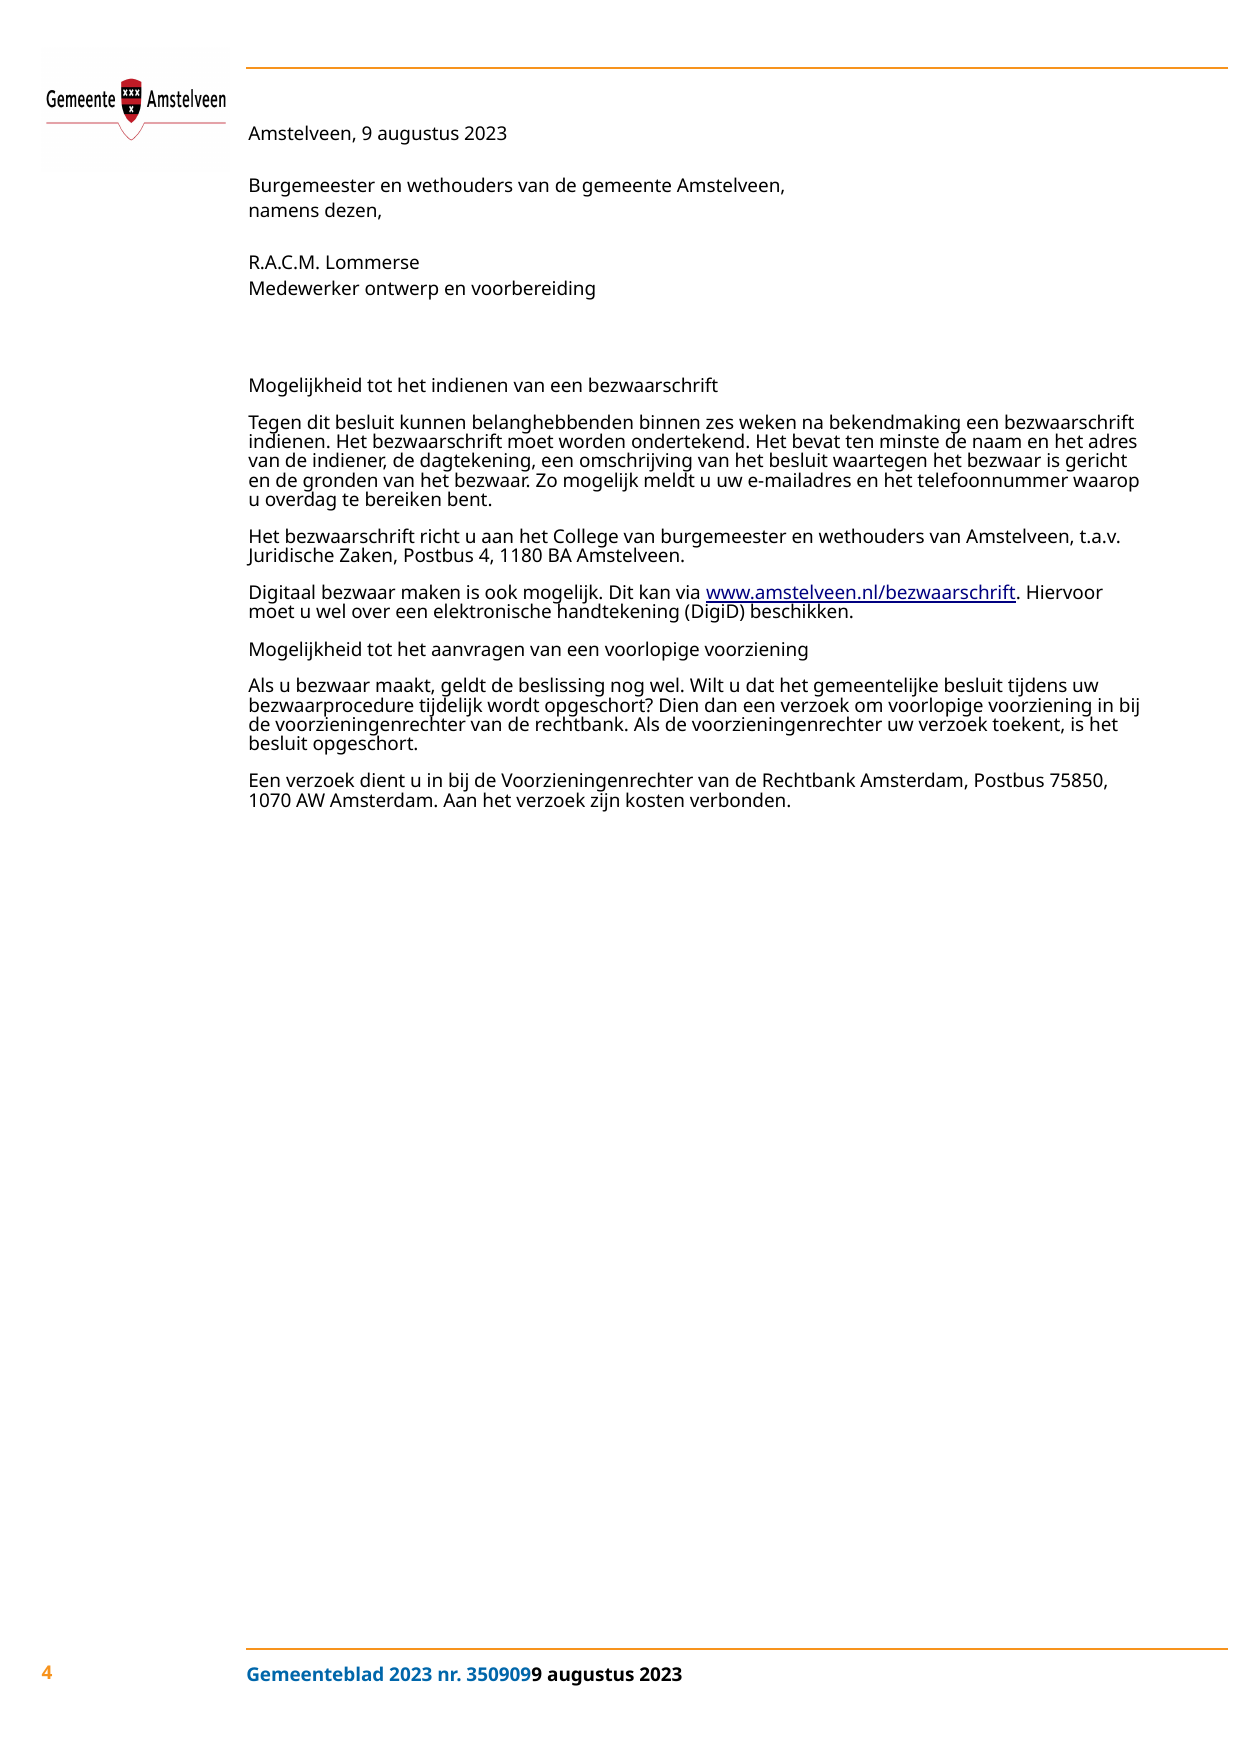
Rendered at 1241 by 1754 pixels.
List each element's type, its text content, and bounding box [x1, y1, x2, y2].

text Amstelveen, 9 augustus 2023 [248, 121, 1152, 146]
text Het bezwaarschrift richt u aan het College van burgemeester en wethouders van Amstelveen, t.a.v. Juridische Zaken, Postbus 4, 1180 BA Amstelveen. [248, 528, 1152, 567]
picture [41, 47, 231, 172]
text Als u bezwaar maakt, geldt de beslissing nog wel. Wilt u dat het gemeentelijke besluit tijdens uw bezwaarprocedure tijdelijk wordt opgeschort? Dien dan een verzoek om voorlopige voorziening in bij de voorzieningenrechter van de rechtbank. Als de voorzieningenrechter uw verzoek toekent, is het besluit opgeschort. [248, 677, 1152, 754]
text Een verzoek dient u in bij de Voorzieningenrechter van de Rechtbank Amsterdam, Postbus 75850, 1070 AW Amsterdam. Aan het verzoek zijn kosten verbonden. [248, 772, 1152, 811]
text Mogelijkheid tot het aanvragen van een voorlopige voorziening [248, 641, 1152, 660]
text namens dezen, [248, 198, 1152, 223]
text R.A.C.M. Lommerse [248, 249, 1152, 275]
text Burgemeester en wethouders van de gemeente Amstelveen, [248, 172, 1152, 198]
text Digitaal bezwaar maken is ook mogelijk. Dit kan via www.amstelveen.nl/bezwaarschrift. Hiervoor moet u wel over een elektronische handtekening (DigiD) beschikken. [248, 584, 1152, 623]
text Tegen dit besluit kunnen belanghebbenden binnen zes weken na bekendmaking een bezwaarschrift indienen. Het bezwaarschrift moet worden ondertekend. Het bevat ten minste de naam en het adres van de indiener, de dagtekening, een omschrijving van het besluit waartegen het bezwaar is gericht en de gronden van het bezwaar. Zo mogelijk meldt u uw e-mailadres en het telefoonnummer waarop u overdag te bereiken bent. [248, 414, 1152, 510]
text Mogelijkheid tot het indienen van een bezwaarschrift [248, 377, 1152, 396]
text Medewerker ontwerp en voorbereiding [248, 275, 1152, 301]
